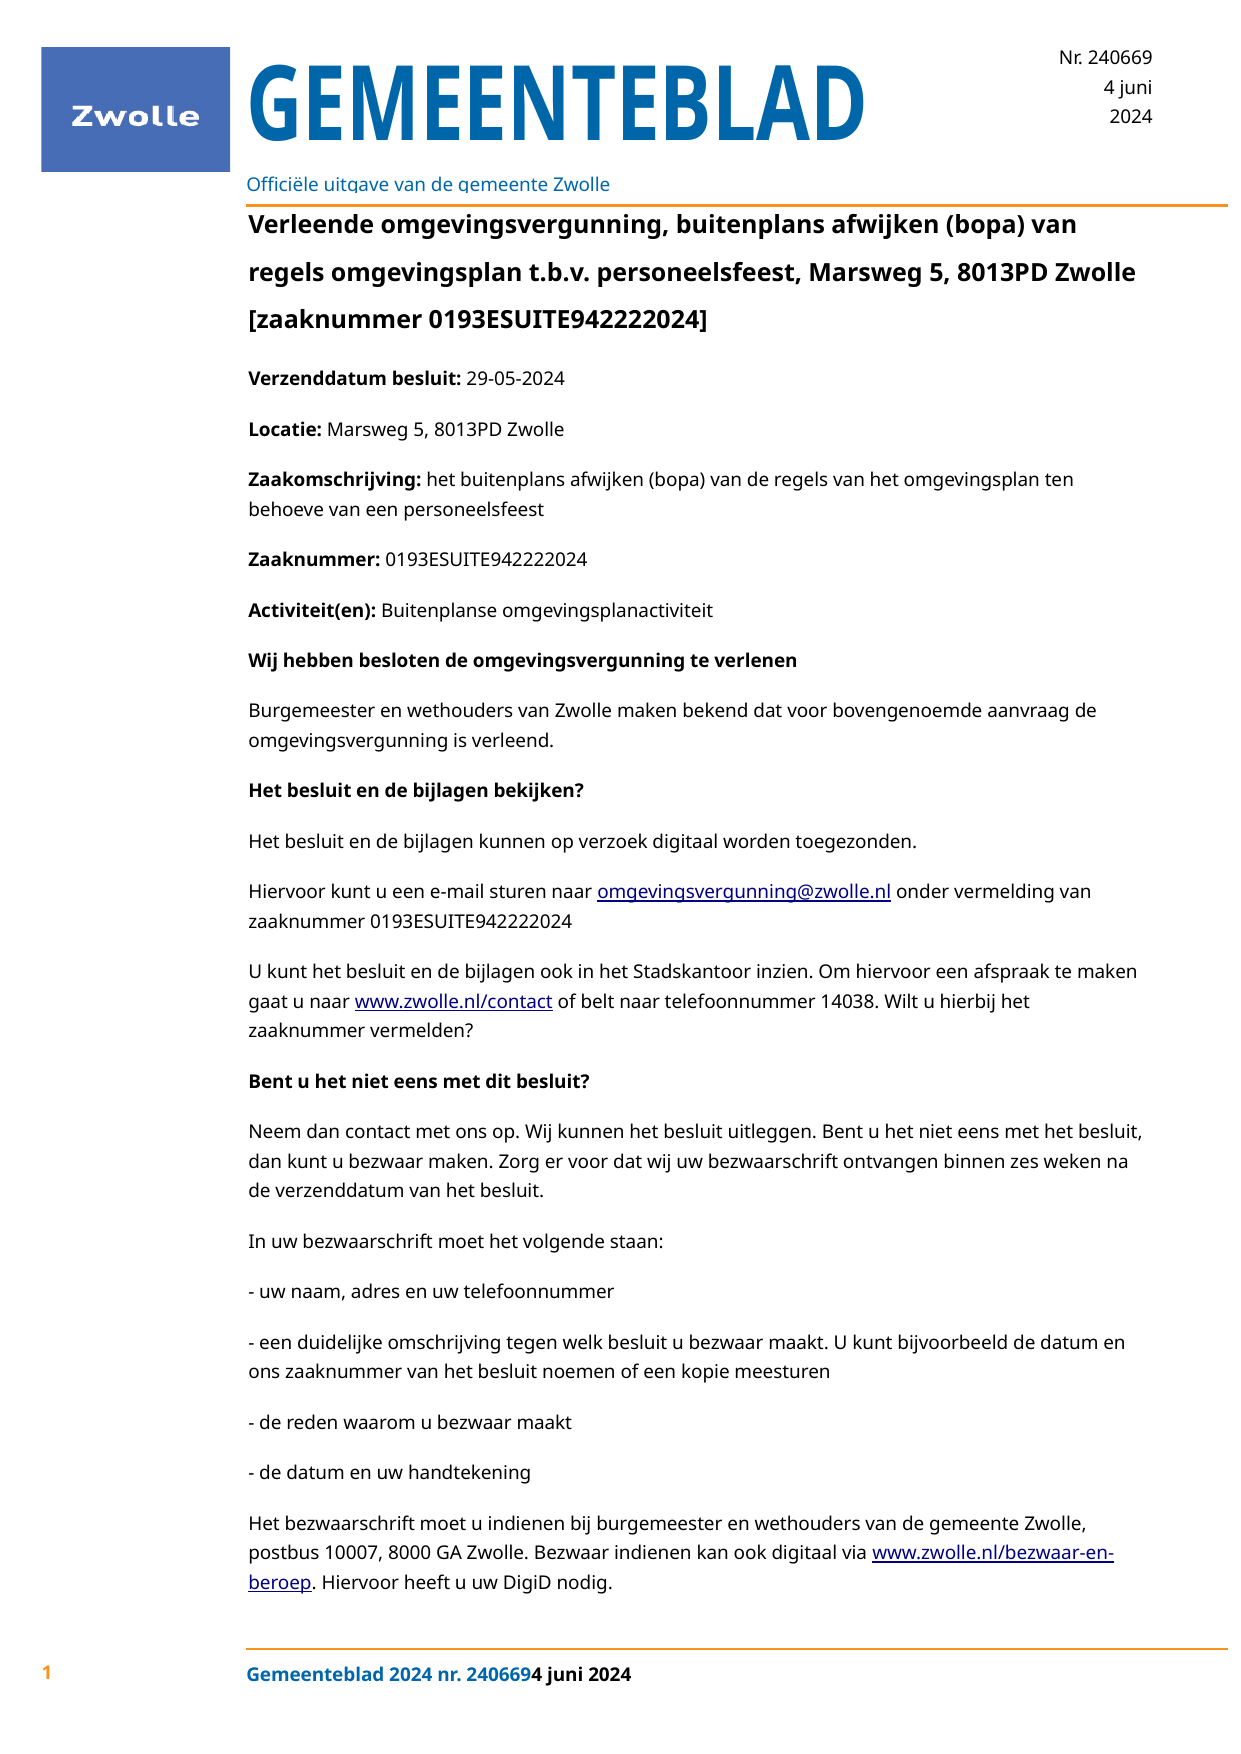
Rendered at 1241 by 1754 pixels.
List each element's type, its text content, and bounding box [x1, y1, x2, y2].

text Burgemeester en wethouders van Zwolle maken bekend dat voor bovengenoemde aanvraag de omgevingsvergunning is verleend. [248, 698, 1152, 753]
text Wij hebben besloten de omgevingsvergunning te verlenen [248, 647, 1152, 673]
text Bent u het niet eens met dit besluit? [248, 1068, 1152, 1094]
text Zaakomschrijving: het buitenplans afwijken (bopa) van de regels van het omgevingsplan ten behoeve van een personeelsfeest [248, 466, 1152, 522]
text U kunt het besluit en de bijlagen ook in het Stadskantoor inzien. Om hiervoor een afspraak te maken gaat u naar www.zwolle.nl/contact of belt naar telefoonnummer 14038. Wilt u hierbij het zaaknummer vermelden? [248, 958, 1152, 1043]
text Activiteit(en): Buitenplanse omgevingsplanactiviteit [248, 597, 1152, 622]
text Neem dan contact met ons op. Wij kunnen het besluit uitleggen. Bent u het niet eens met het besluit, dan kunt u bezwaar maken. Zorg er voor dat wij uw bezwaarschrift ontvangen binnen zes weken na de verzenddatum van het besluit. [248, 1118, 1152, 1203]
text - de reden waarom u bezwaar maakt [248, 1409, 1152, 1434]
text Locatie: Marsweg 5, 8013PD Zwolle [248, 416, 1152, 442]
text Het bezwaarschrift moet u indienen bij burgemeester en wethouders van de gemeente Zwolle, postbus 10007, 8000 GA Zwolle. Bezwaar indienen kan ook digitaal via www.zwolle.nl/bezwaar-en-beroep. Hiervoor heeft u uw DigiD nodig. [248, 1510, 1152, 1594]
text Verzenddatum besluit: 29-05-2024 [248, 366, 1152, 391]
text - een duidelijke omschrijving tegen welk besluit u bezwaar maakt. U kunt bijvoorbeeld de datum en ons zaaknummer van het besluit noemen of een kopie meesturen [248, 1329, 1152, 1384]
text - uw naam, adres en uw telefoonnummer [248, 1278, 1152, 1304]
text Het besluit en de bijlagen bekijken? [248, 778, 1152, 803]
picture [41, 47, 231, 172]
text - de datum en uw handtekening [248, 1459, 1152, 1485]
text Hiervoor kunt u een e-mail sturen naar omgevingsvergunning@zwolle.nl onder vermelding van zaaknummer 0193ESUITE942222024 [248, 878, 1152, 934]
text Verleende omgevingsvergunning, buitenplans afwijken (bopa) van regels omgevingsplan t.b.v. personeelsfeest, Marsweg 5, 8013PD Zwolle [zaaknummer 0193ESUITE942222024] [248, 207, 1152, 336]
text In uw bezwaarschrift moet het volgende staan: [248, 1228, 1152, 1254]
text Het besluit en de bijlagen kunnen op verzoek digitaal worden toegezonden. [248, 828, 1152, 854]
text Zaaknummer: 0193ESUITE942222024 [248, 546, 1152, 572]
